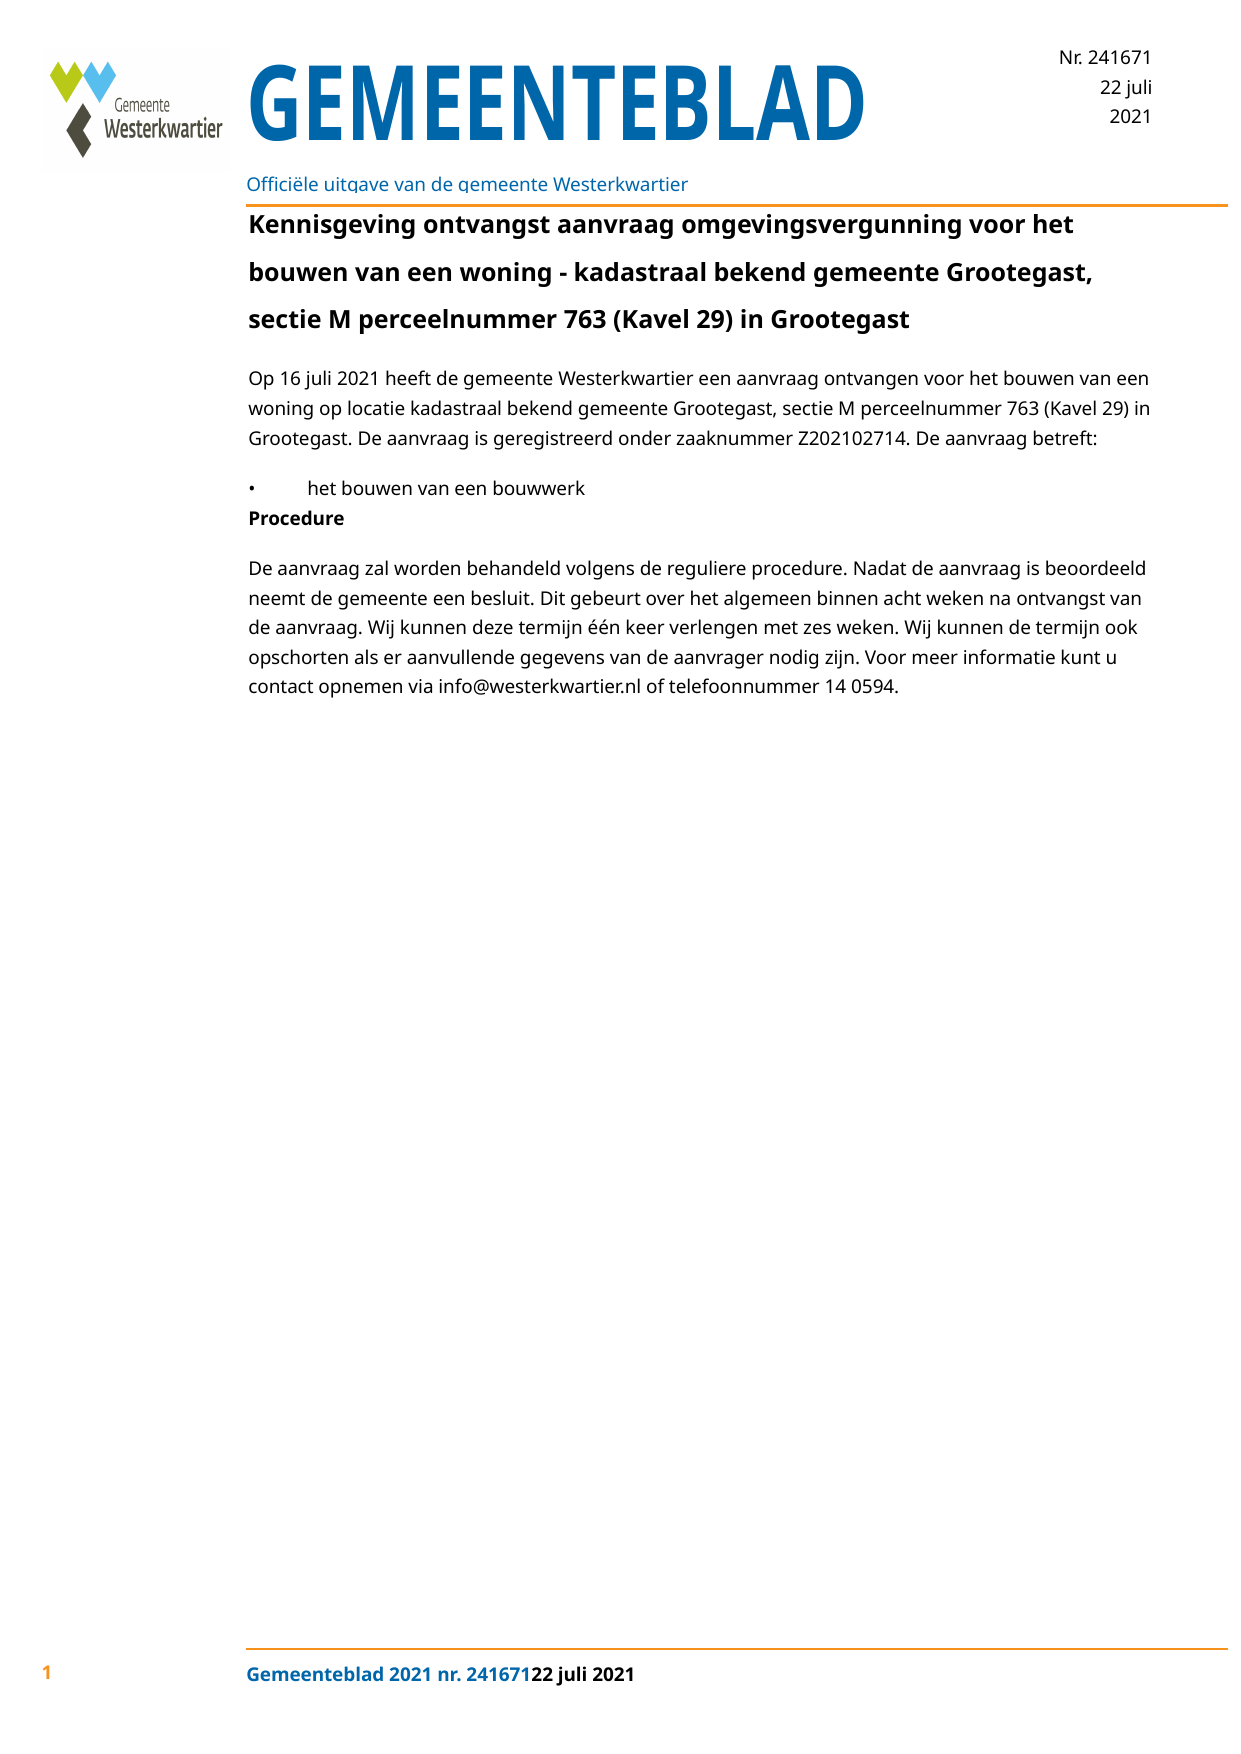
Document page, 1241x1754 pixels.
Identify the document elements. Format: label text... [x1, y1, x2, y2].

text De aanvraag zal worden behandeld volgens de reguliere procedure. Nadat de aanvraag is beoordeeld neemt de gemeente een besluit. Dit gebeurt over het algemeen binnen acht weken na ontvangst van de aanvraag. Wij kunnen deze termijn één keer verlengen met zes weken. Wij kunnen de termijn ook opschorten als er aanvullende gegevens van de aanvrager nodig zijn. Voor meer informatie kunt u contact opnemen via info@westerkwartier.nl of telefoonnummer 14 0594. [248, 555, 1152, 699]
text Procedure [248, 505, 1152, 530]
text Op 16 juli 2021 heeft de gemeente Westerkwartier een aanvraag ontvangen voor het bouwen van een woning op locatie kadastraal bekend gemeente Grootegast, sectie M perceelnummer 763 (Kavel 29) in Grootegast. De aanvraag is geregistreerd onder zaaknummer Z202102714. De aanvraag betreft: [248, 366, 1152, 450]
picture [41, 47, 231, 172]
text Kennisgeving ontvangst aanvraag omgevingsvergunning voor het bouwen van een woning - kadastraal bekend gemeente Grootegast, sectie M perceelnummer 763 (Kavel 29) in Grootegast [248, 207, 1152, 336]
list het bouwen van een bouwwerk [248, 475, 1152, 501]
